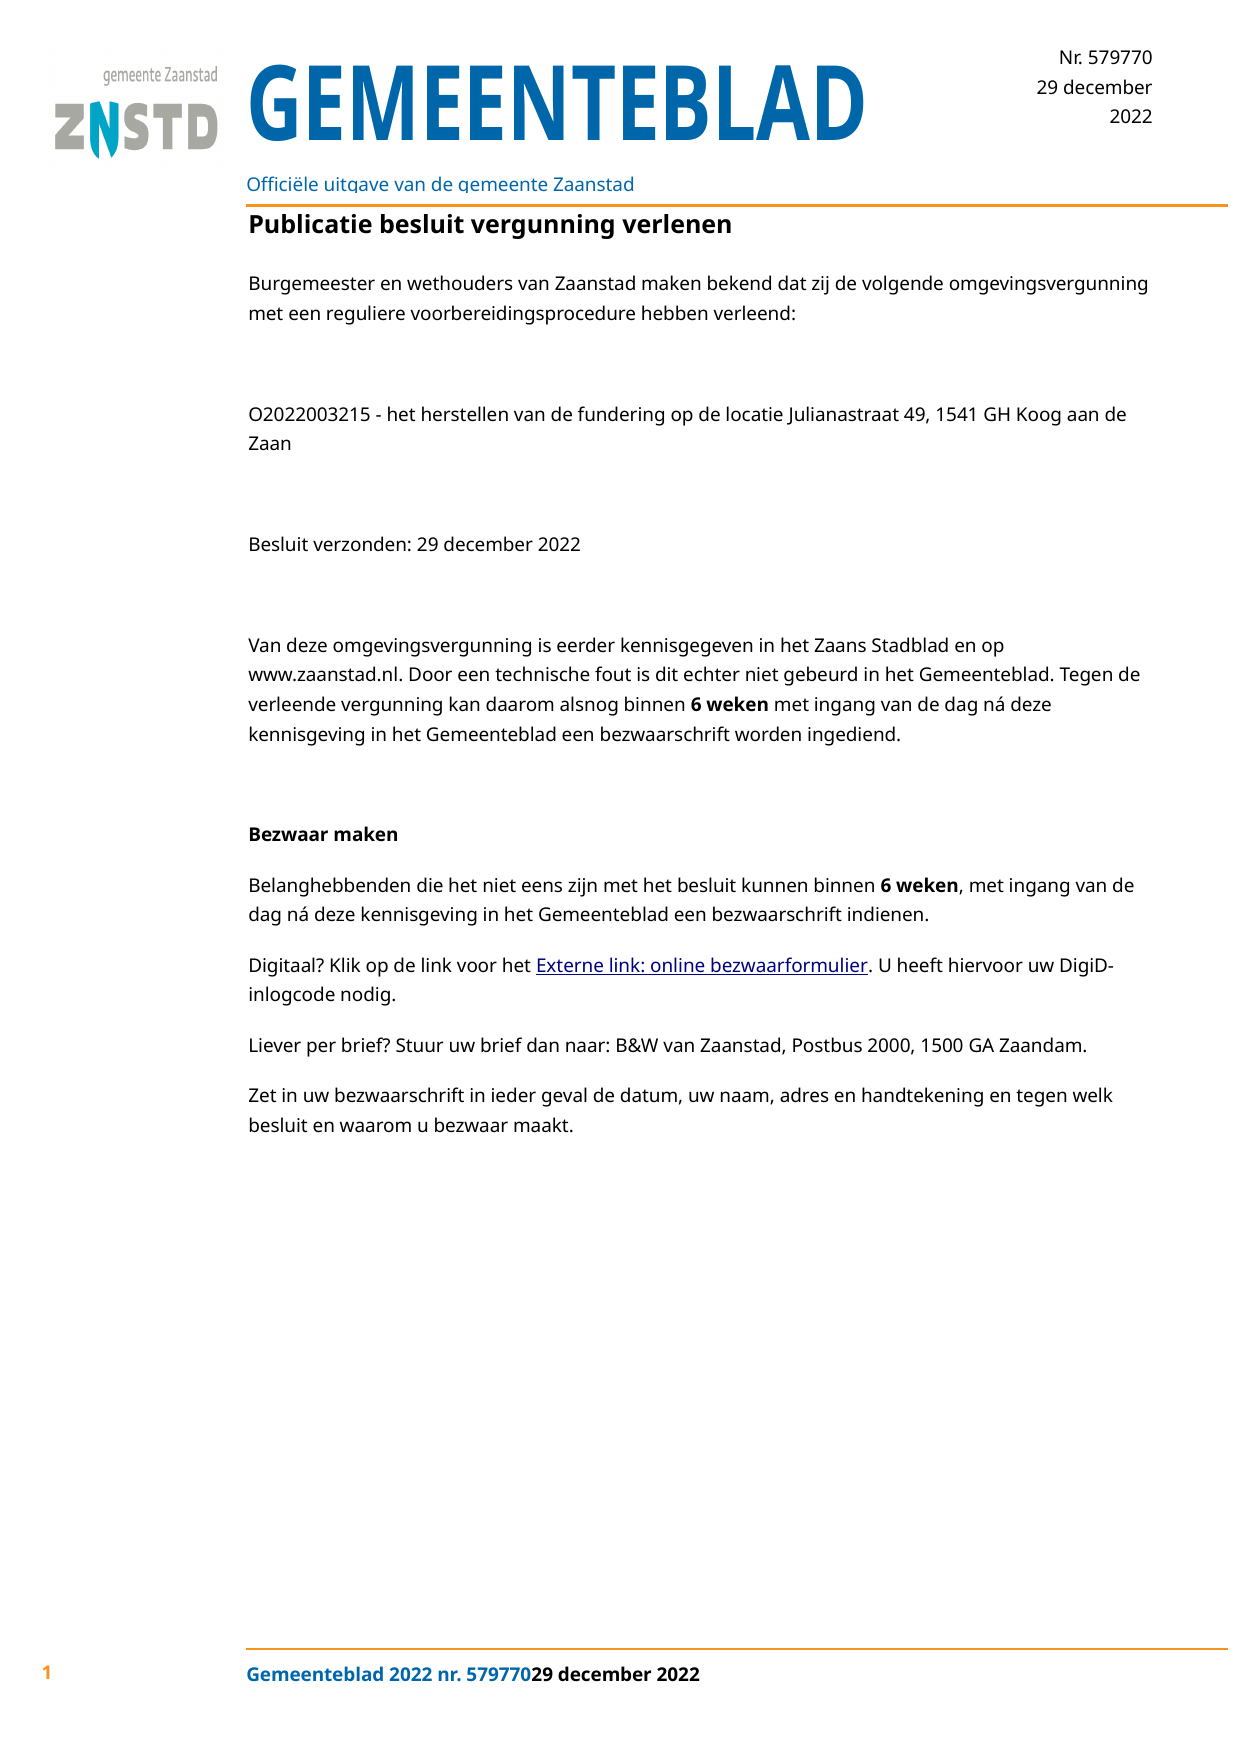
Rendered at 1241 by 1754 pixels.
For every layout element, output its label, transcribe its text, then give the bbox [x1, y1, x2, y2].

text Publicatie besluit vergunning verlenen [248, 207, 1152, 241]
text Van deze omgevingsvergunning is eerder kennisgegeven in het Zaans Stadblad en op www.zaanstad.nl. Door een technische fout is dit echter niet gebeurd in het Gemeenteblad. Tegen de verleende vergunning kan daarom alsnog binnen 6 weken met ingang van de dag ná deze kennisgeving in het Gemeenteblad een bezwaarschrift worden ingediend. [248, 632, 1152, 746]
text Besluit verzonden: 29 december 2022 [248, 531, 1152, 557]
text Belanghebbenden die het niet eens zijn met het besluit kunnen binnen 6 weken, met ingang van de dag ná deze kennisgeving in het Gemeenteblad een bezwaarschrift indienen. [248, 872, 1152, 927]
text Zet in uw bezwaarschrift in ieder geval de datum, uw naam, adres en handtekening en tegen welk besluit en waarom u bezwaar maakt. [248, 1082, 1152, 1138]
text Liever per brief? Stuur uw brief dan naar: B&W van Zaanstad, Postbus 2000, 1500 GA Zaandam. [248, 1032, 1152, 1058]
picture [41, 47, 231, 172]
text Burgemeester en wethouders van Zaanstad maken bekend dat zij de volgende omgevingsvergunning met een reguliere voorbereidingsprocedure hebben verleend: [248, 270, 1152, 326]
text Bezwaar maken [248, 822, 1152, 847]
text Digitaal? Klik op de link voor het Externe link: online bezwaarformulier. U heeft hiervoor uw DigiD-inlogcode nodig. [248, 952, 1152, 1007]
text O2022003215 - het herstellen van de fundering op de locatie Julianastraat 49, 1541 GH Koog aan de Zaan [248, 401, 1152, 456]
